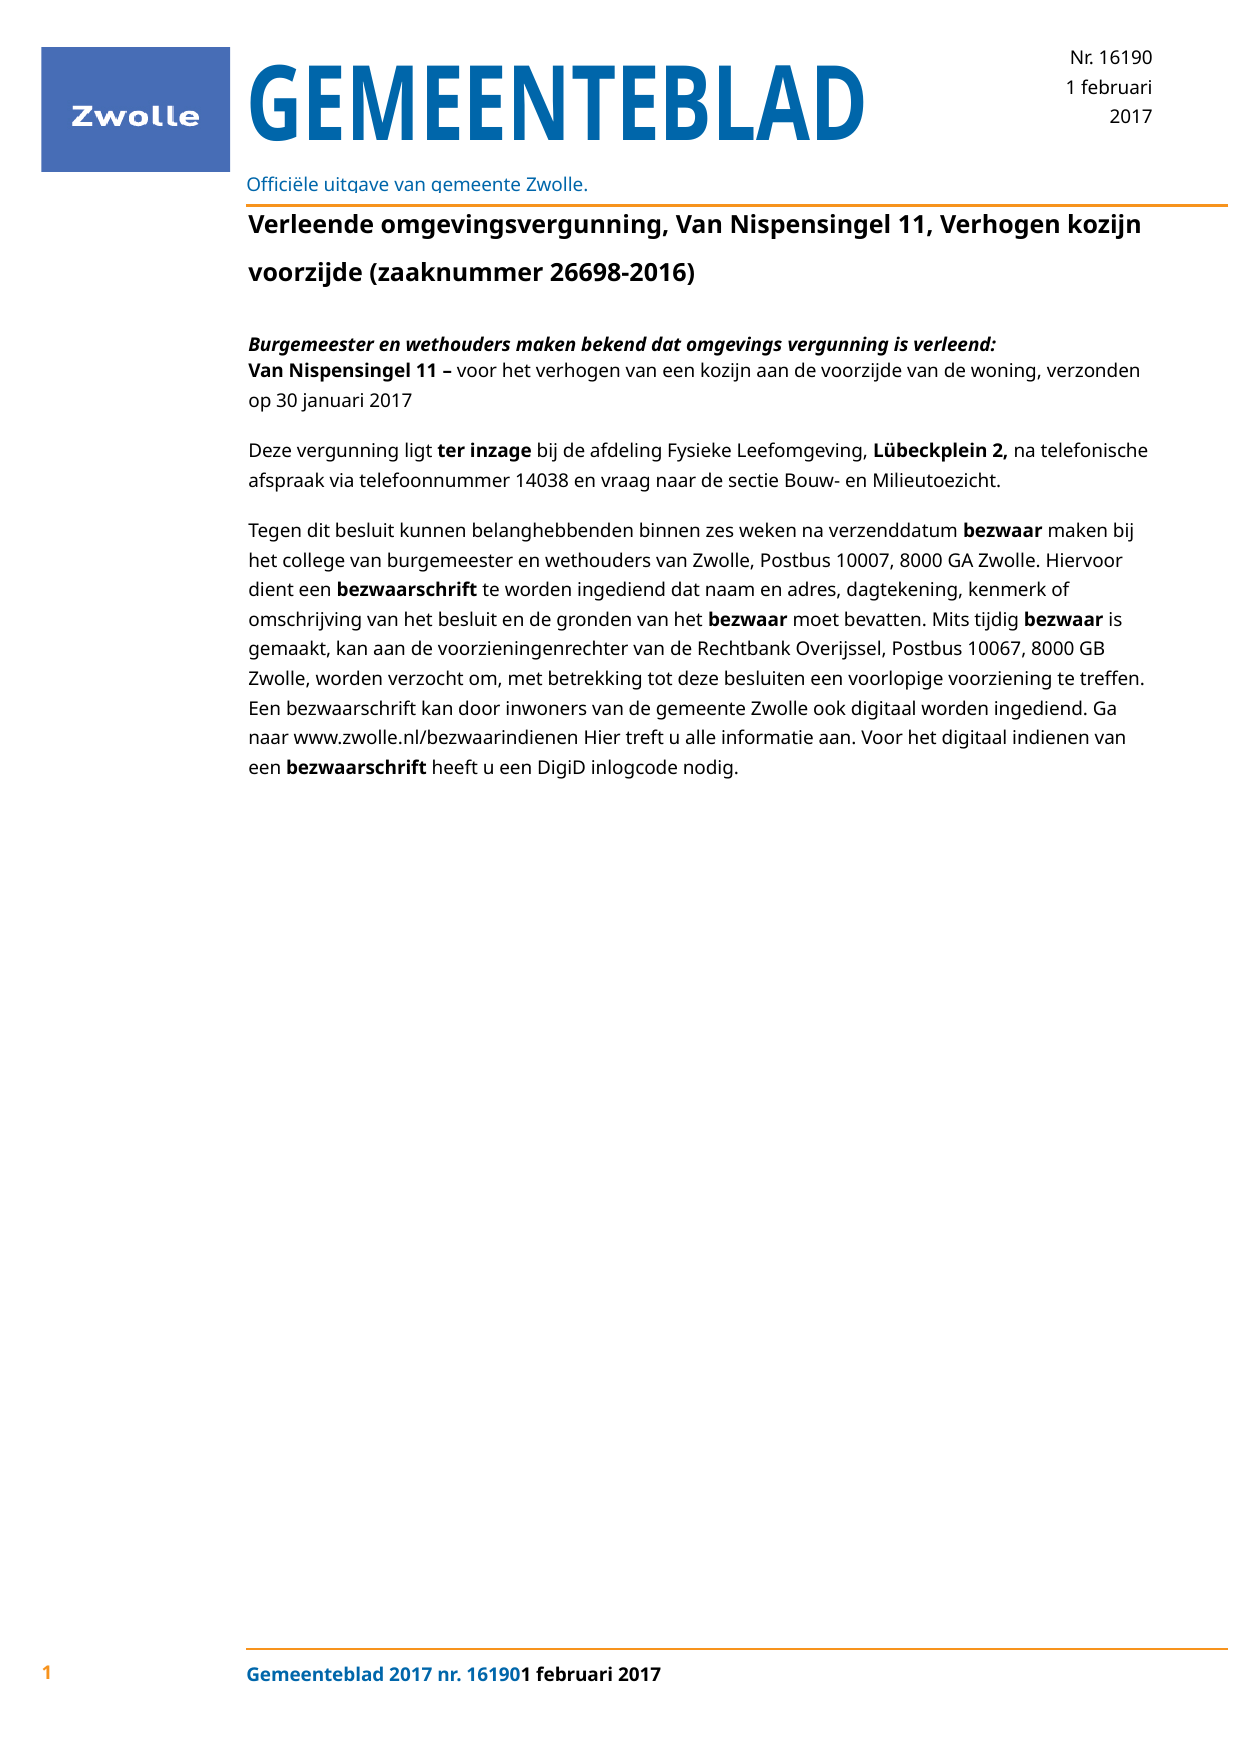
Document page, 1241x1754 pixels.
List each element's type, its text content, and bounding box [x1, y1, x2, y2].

text Burgemeester en wethouders maken bekend dat omgevings vergunning is verleend: [248, 331, 1152, 357]
text Deze vergunning ligt ter inzage bij de afdeling Fysieke Leefomgeving, Lübeckplein 2, na telefonische afspraak via telefoonnummer 14038 en vraag naar de sectie Bouw- en Milieutoezicht. [248, 437, 1152, 492]
text Tegen dit besluit kunnen belanghebbenden binnen zes weken na verzenddatum bezwaar maken bij het college van burgemeester en wethouders van Zwolle, Postbus 10007, 8000 GA Zwolle. Hiervoor dient een bezwaarschrift te worden ingediend dat naam en adres, dagtekening, kenmerk of omschrijving van het besluit en de gronden van het bezwaar moet bevatten. Mits tijdig bezwaar is gemaakt, kan aan de voorzieningenrechter van de Rechtbank Overijssel, Postbus 10067, 8000 GB Zwolle, worden verzocht om, met betrekking tot deze besluiten een voorlopige voorziening te treffen. Een bezwaarschrift kan door inwoners van de gemeente Zwolle ook digitaal worden ingediend. Ga naar www.zwolle.nl/bezwaarindienen Hier treft u alle informatie aan. Voor het digitaal indienen van een bezwaarschrift heeft u een DigiD inlogcode nodig. [248, 517, 1152, 779]
text Van Nispensingel 11 – voor het verhogen van een kozijn aan de voorzijde van de woning, verzonden op 30 januari 2017 [248, 357, 1152, 412]
text Verleende omgevingsvergunning, Van Nispensingel 11, Verhogen kozijn voorzijde (zaaknummer 26698-2016) [248, 207, 1152, 288]
picture [41, 47, 231, 172]
